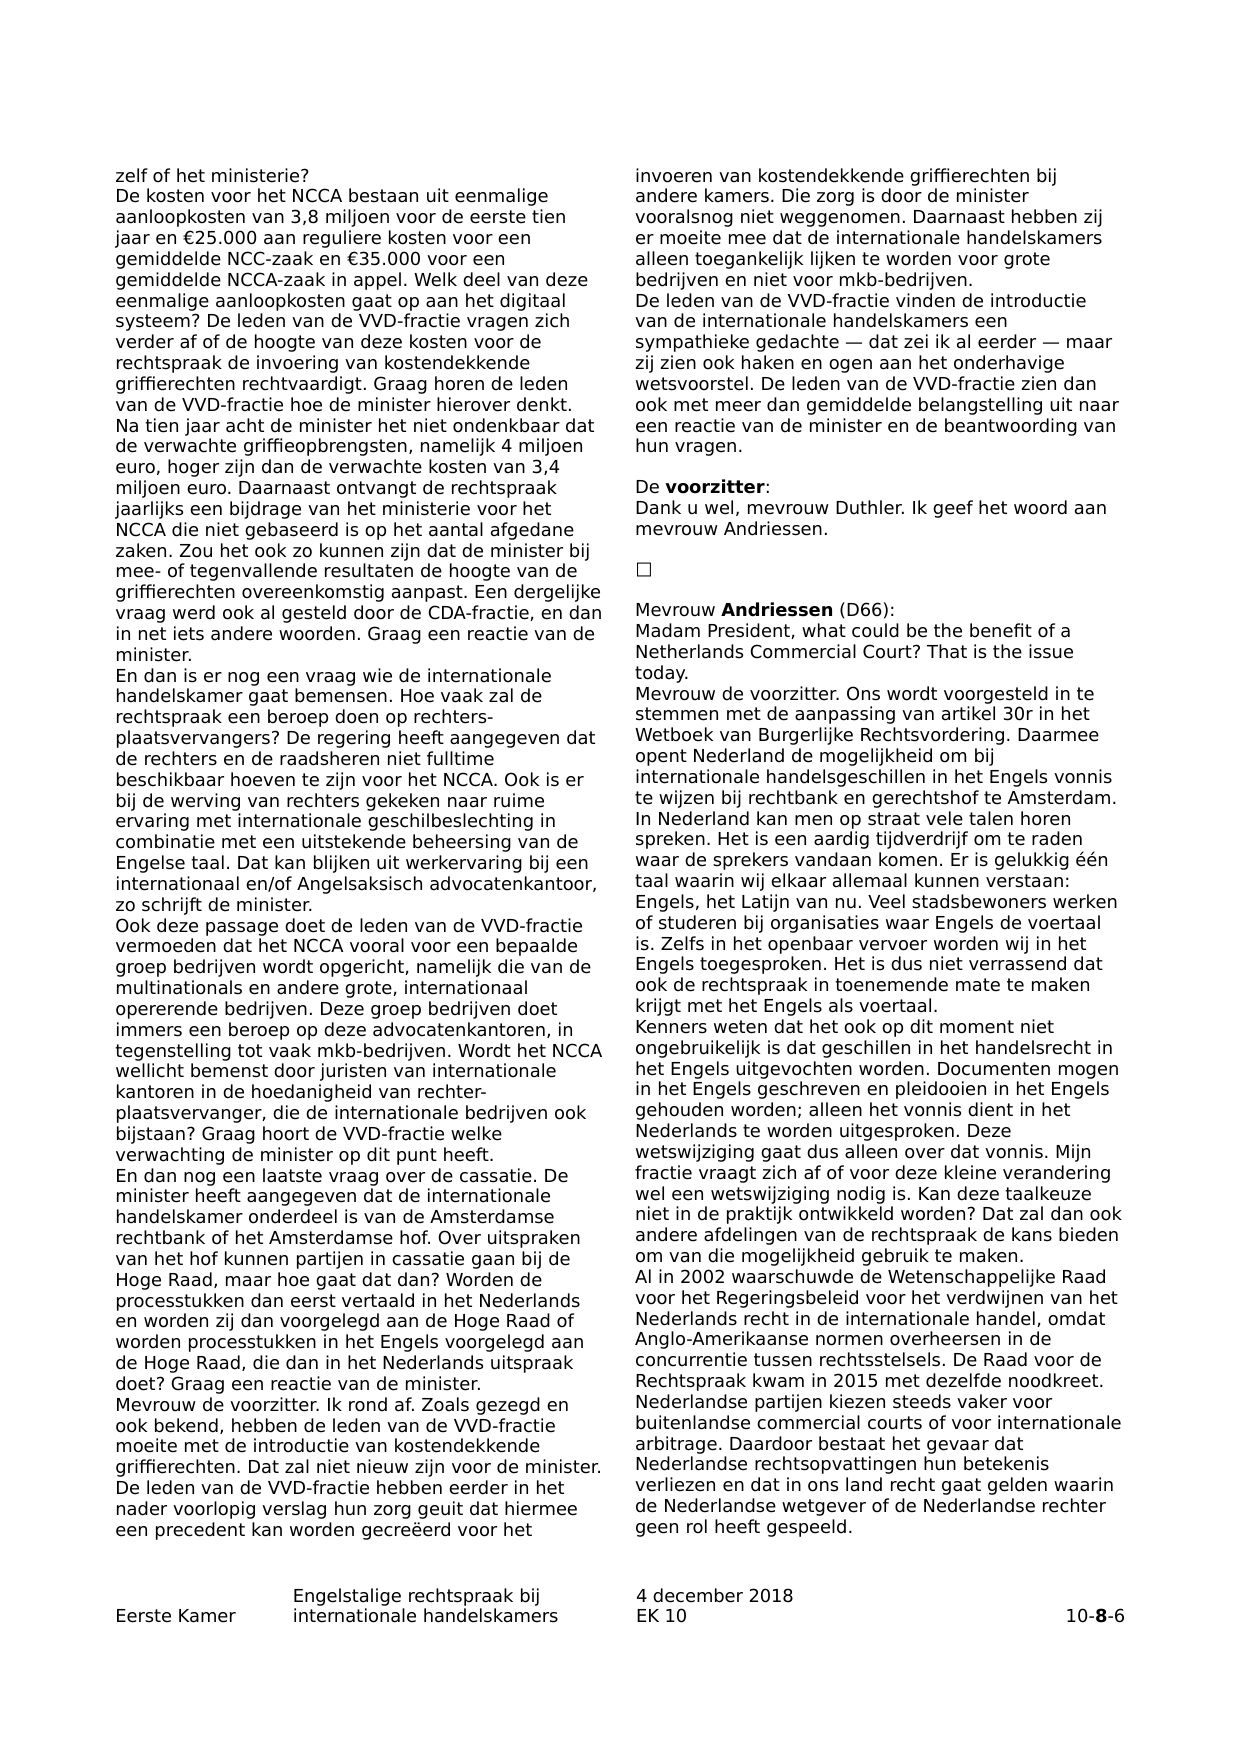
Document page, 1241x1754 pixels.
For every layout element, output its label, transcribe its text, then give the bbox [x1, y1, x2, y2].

text In Nederland kan men op straat vele talen horen spreken. Het is een aardig tijdverdrijf om te raden waar de sprekers vandaan komen. Er is gelukkig één taal waarin wij elkaar allemaal kunnen verstaan: Engels, het Latijn van nu. Veel stadsbewoners werken of studeren bij organisaties waar Engels de voertaal is. Zelfs in het openbaar vervoer worden wij in het Engels toegesproken. Het is dus niet verrassend dat ook de rechtspraak in toenemende mate te maken krijgt met het Engels als voertaal. [635, 808, 1125, 1017]
text En dan nog een laatste vraag over de cassatie. De minister heeft aangegeven dat de internationale handelskamer onderdeel is van de Amsterdamse rechtbank of het Amsterdamse hof. Over uitspraken van het hof kunnen partijen in cassatie gaan bij de Hoge Raad, maar hoe gaat dat dan? Worden de processtukken dan eerst vertaald in het Nederlands en worden zij dan voorgelegd aan de Hoge Raad of worden processtukken in het Engels voorgelegd aan de Hoge Raad, die dan in het Nederlands uitspraak doet? Graag een reactie van de minister. [115, 1165, 605, 1394]
text De leden van de VVD-fractie vinden de introductie van de internationale handelskamers een sympathieke gedachte — dat zei ik al eerder — maar zij zien ook haken en ogen aan het onderhavige wetsvoorstel. De leden van de VVD-fractie zien dan ook met meer dan gemiddelde belangstelling uit naar een reactie van de minister en de beantwoording van hun vragen. [635, 290, 1125, 457]
text invoeren van kostendekkende griffierechten bij andere kamers. Die zorg is door de minister vooralsnog niet weggenomen. Daarnaast hebben zij er moeite mee dat de internationale handelskamers alleen toegankelijk lijken te worden voor grote bedrijven en niet voor mkb-bedrijven. [635, 165, 1125, 290]
text En dan is er nog een vraag wie de internationale handelskamer gaat bemensen. Hoe vaak zal de rechtspraak een beroep doen op rechters-plaatsvervangers? De regering heeft aangegeven dat de rechters en de raadsheren niet fulltime beschikbaar hoeven te zijn voor het NCCA. Ook is er bij de werving van rechters gekeken naar ruime ervaring met internationale geschilbeslechting in combinatie met een uitstekende beheersing van de Engelse taal. Dat kan blijken uit werkervaring bij een internationaal en/of Angelsaksisch advocatenkantoor, zo schrijft de minister. [115, 665, 605, 915]
text Kenners weten dat het ook op dit moment niet ongebruikelijk is dat geschillen in het handelsrecht in het Engels uitgevochten worden. Documenten mogen in het Engels geschreven en pleidooien in het Engels gehouden worden; alleen het vonnis dient in het Nederlands te worden uitgesproken. Deze wetswijziging gaat dus alleen over dat vonnis. Mijn fractie vraagt zich af of voor deze kleine verandering wel een wetswijziging nodig is. Kan deze taalkeuze niet in de praktijk ontwikkeld worden? Dat zal dan ook andere afdelingen van de rechtspraak de kans bieden om van die mogelijkheid gebruik te maken. [635, 1017, 1125, 1267]
text Dank u wel, mevrouw Duthler. Ik geef het woord aan mevrouw Andriessen. [635, 498, 1125, 539]
text Na tien jaar acht de minister het niet ondenkbaar dat de verwachte griffieopbrengsten, namelijk 4 miljoen euro, hoger zijn dan de verwachte kosten van 3,4 miljoen euro. Daarnaast ontvangt de rechtspraak jaarlijks een bijdrage van het ministerie voor het NCCA die niet gebaseerd is op het aantal afgedane zaken. Zou het ook zo kunnen zijn dat de minister bij mee- of tegenvallende resultaten de hoogte van de griffierechten overeenkomstig aanpast. Een dergelijke vraag werd ook al gesteld door de CDA-fractie, en dan in net iets andere woorden. Graag een reactie van de minister. [115, 415, 605, 665]
text Mevrouw de voorzitter. Ik rond af. Zoals gezegd en ook bekend, hebben de leden van de VVD-fractie moeite met de introductie van kostendekkende griffierechten. Dat zal niet nieuw zijn voor de minister. De leden van de VVD-fractie hebben eerder in het nader voorlopig verslag hun zorg geuit dat hiermee een precedent kan worden gecreëerd voor het [115, 1394, 605, 1540]
text Mevrouw de voorzitter. Ons wordt voorgesteld in te stemmen met de aanpassing van artikel 30r in het Wetboek van Burgerlijke Rechtsvordering. Daarmee opent Nederland de mogelijkheid om bij internationale handelsgeschillen in het Engels vonnis te wijzen bij rechtbank en gerechtshof te Amsterdam. [635, 683, 1125, 808]
text zelf of het ministerie? [115, 165, 605, 186]
text Madam President, what could be the benefit of a Netherlands Commercial Court? That is the issue today. [635, 621, 1125, 683]
text De kosten voor het NCCA bestaan uit eenmalige aanloopkosten van 3,8 miljoen voor de eerste tien jaar en €25.000 aan reguliere kosten voor een gemiddelde NCC-zaak en €35.000 voor een gemiddelde NCCA-zaak in appel. Welk deel van deze eenmalige aanloopkosten gaat op aan het digitaal systeem? De leden van de VVD-fractie vragen zich verder af of de hoogte van deze kosten voor de rechtspraak de invoering van kostendekkende griffierechten rechtvaardigt. Graag horen de leden van de VVD-fractie hoe de minister hierover denkt. [115, 186, 605, 415]
text Mevrouw Andriessen (D66): [635, 600, 1125, 621]
text Ook deze passage doet de leden van de VVD-fractie vermoeden dat het NCCA vooral voor een bepaalde groep bedrijven wordt opgericht, namelijk die van de multinationals en andere grote, internationaal opererende bedrijven. Deze groep bedrijven doet immers een beroep op deze advocatenkantoren, in tegenstelling tot vaak mkb-bedrijven. Wordt het NCCA wellicht bemenst door juristen van internationale kantoren in de hoedanigheid van rechter-plaatsvervanger, die de internationale bedrijven ook bijstaan? Graag hoort de VVD-fractie welke verwachting de minister op dit punt heeft. [115, 915, 605, 1165]
text Al in 2002 waarschuwde de Wetenschappelijke Raad voor het Regeringsbeleid voor het verdwijnen van het Nederlands recht in de internationale handel, omdat Anglo-Amerikaanse normen overheersen in de concurrentie tussen rechtsstelsels. De Raad voor de Rechtspraak kwam in 2015 met dezelfde noodkreet. Nederlandse partijen kiezen steeds vaker voor buitenlandse commercial courts of voor internationale arbitrage. Daardoor bestaat het gevaar dat Nederlandse rechtsopvattingen hun betekenis verliezen en dat in ons land recht gaat gelden waarin de Nederlandse wetgever of de Nederlandse rechter geen rol heeft gespeeld. [635, 1267, 1125, 1537]
text ⬜ [635, 559, 1125, 580]
text De voorzitter: [635, 477, 1125, 498]
